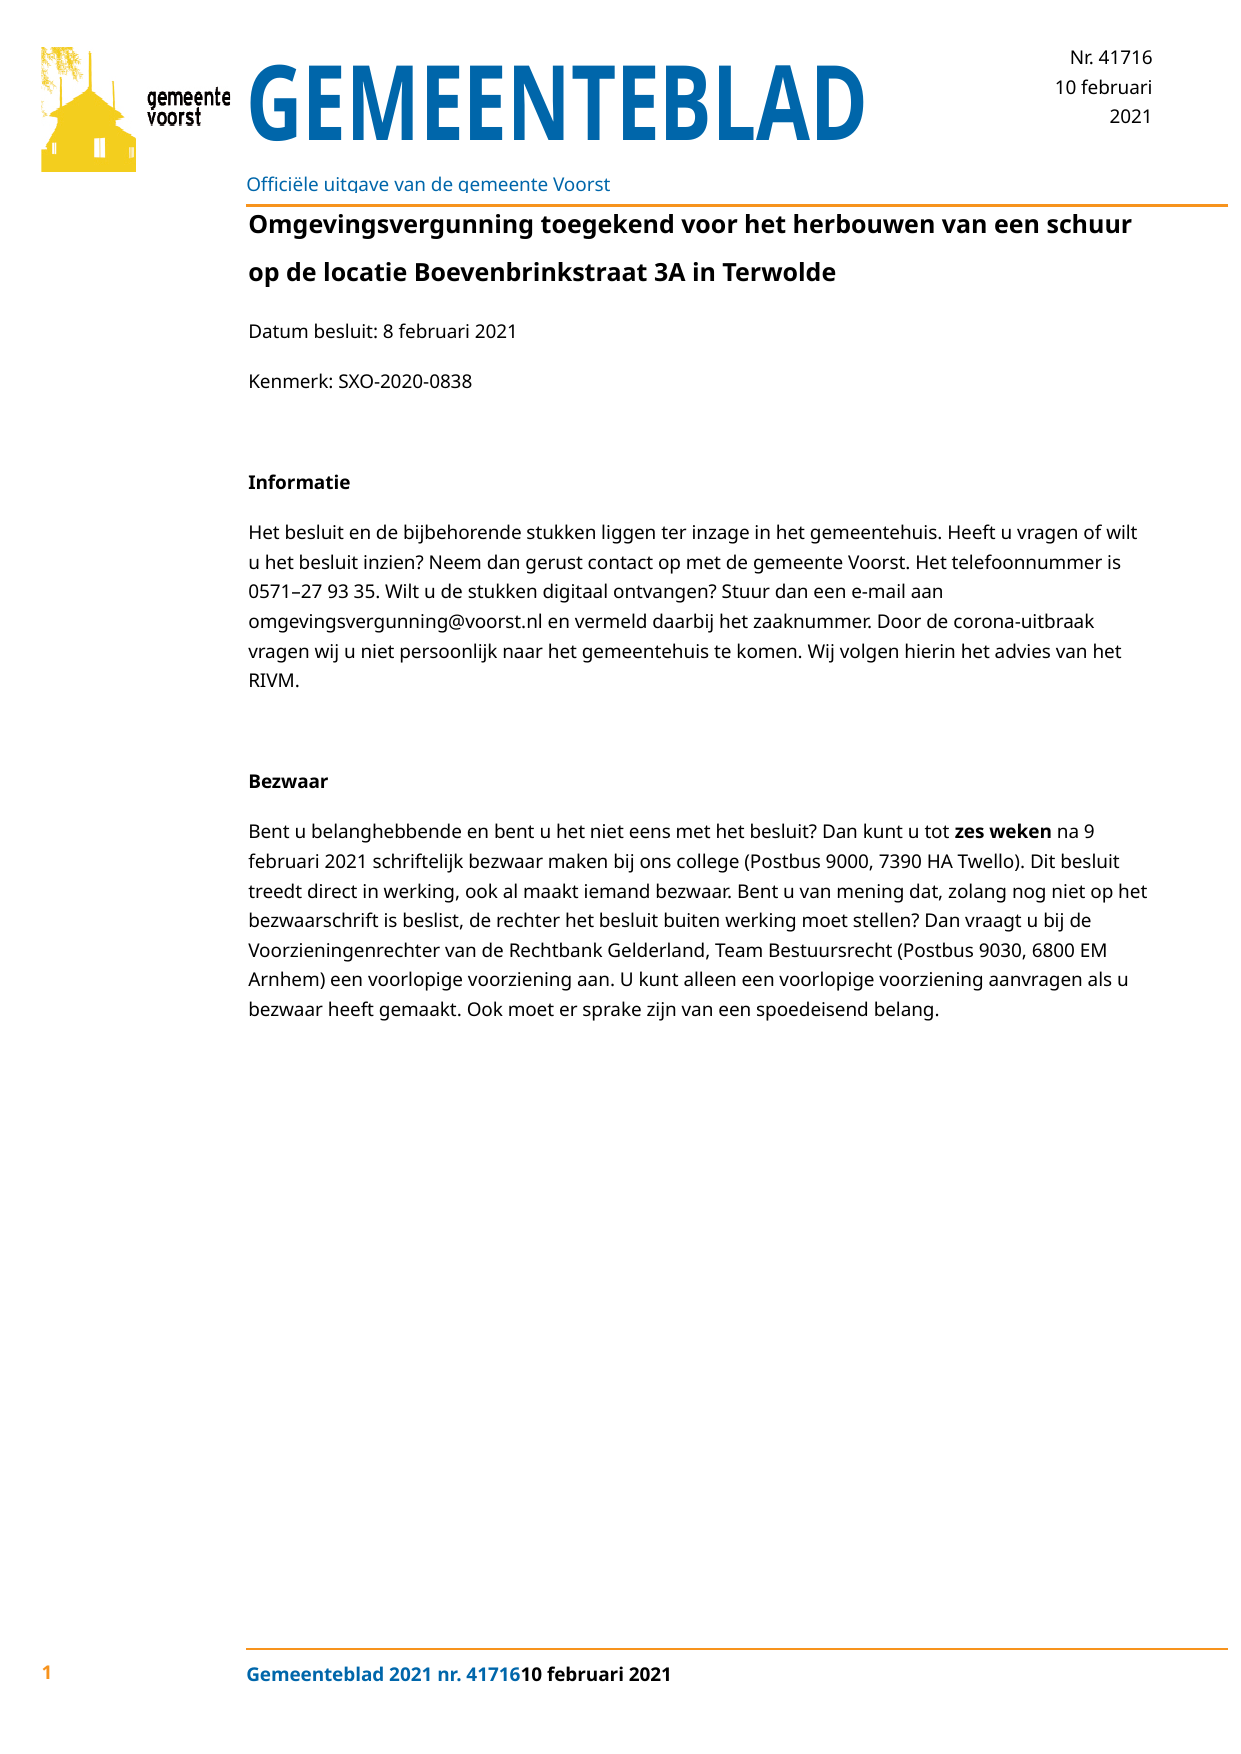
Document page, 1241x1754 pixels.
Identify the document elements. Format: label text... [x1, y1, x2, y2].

text Datum besluit: 8 februari 2021 [248, 318, 1152, 344]
text Kenmerk: SXO-2020-0838 [248, 368, 1152, 394]
text Bezwaar [248, 768, 1152, 794]
text Omgevingsvergunning toegekend voor het herbouwen van een schuur op de locatie Boevenbrinkstraat 3A in Terwolde [248, 207, 1152, 288]
picture [41, 47, 231, 172]
text Het besluit en de bijbehorende stukken liggen ter inzage in het gemeentehuis. Heeft u vragen of wilt u het besluit inzien? Neem dan gerust contact op met de gemeente Voorst. Het telefoonnummer is 0571–27 93 35. Wilt u de stukken digitaal ontvangen? Stuur dan een e-mail aan omgevingsvergunning@voorst.nl en vermeld daarbij het zaaknummer. Door de corona-uitbraak vragen wij u niet persoonlijk naar het gemeentehuis te komen. Wij volgen hierin het advies van het RIVM. [248, 519, 1152, 693]
text Bent u belanghebbende en bent u het niet eens met het besluit? Dan kunt u tot zes weken na 9 februari 2021 schriftelijk bezwaar maken bij ons college (Postbus 9000, 7390 HA Twello). Dit besluit treedt direct in werking, ook al maakt iemand bezwaar. Bent u van mening dat, zolang nog niet op het bezwaarschrift is beslist, de rechter het besluit buiten werking moet stellen? Dan vraagt u bij de Voorzieningenrechter van de Rechtbank Gelderland, Team Bestuursrecht (Postbus 9030, 6800 EM Arnhem) een voorlopige voorziening aan. U kunt alleen een voorlopige voorziening aanvragen als u bezwaar heeft gemaakt. Ook moet er sprake zijn van een spoedeisend belang. [248, 819, 1152, 1022]
text Informatie [248, 469, 1152, 495]
